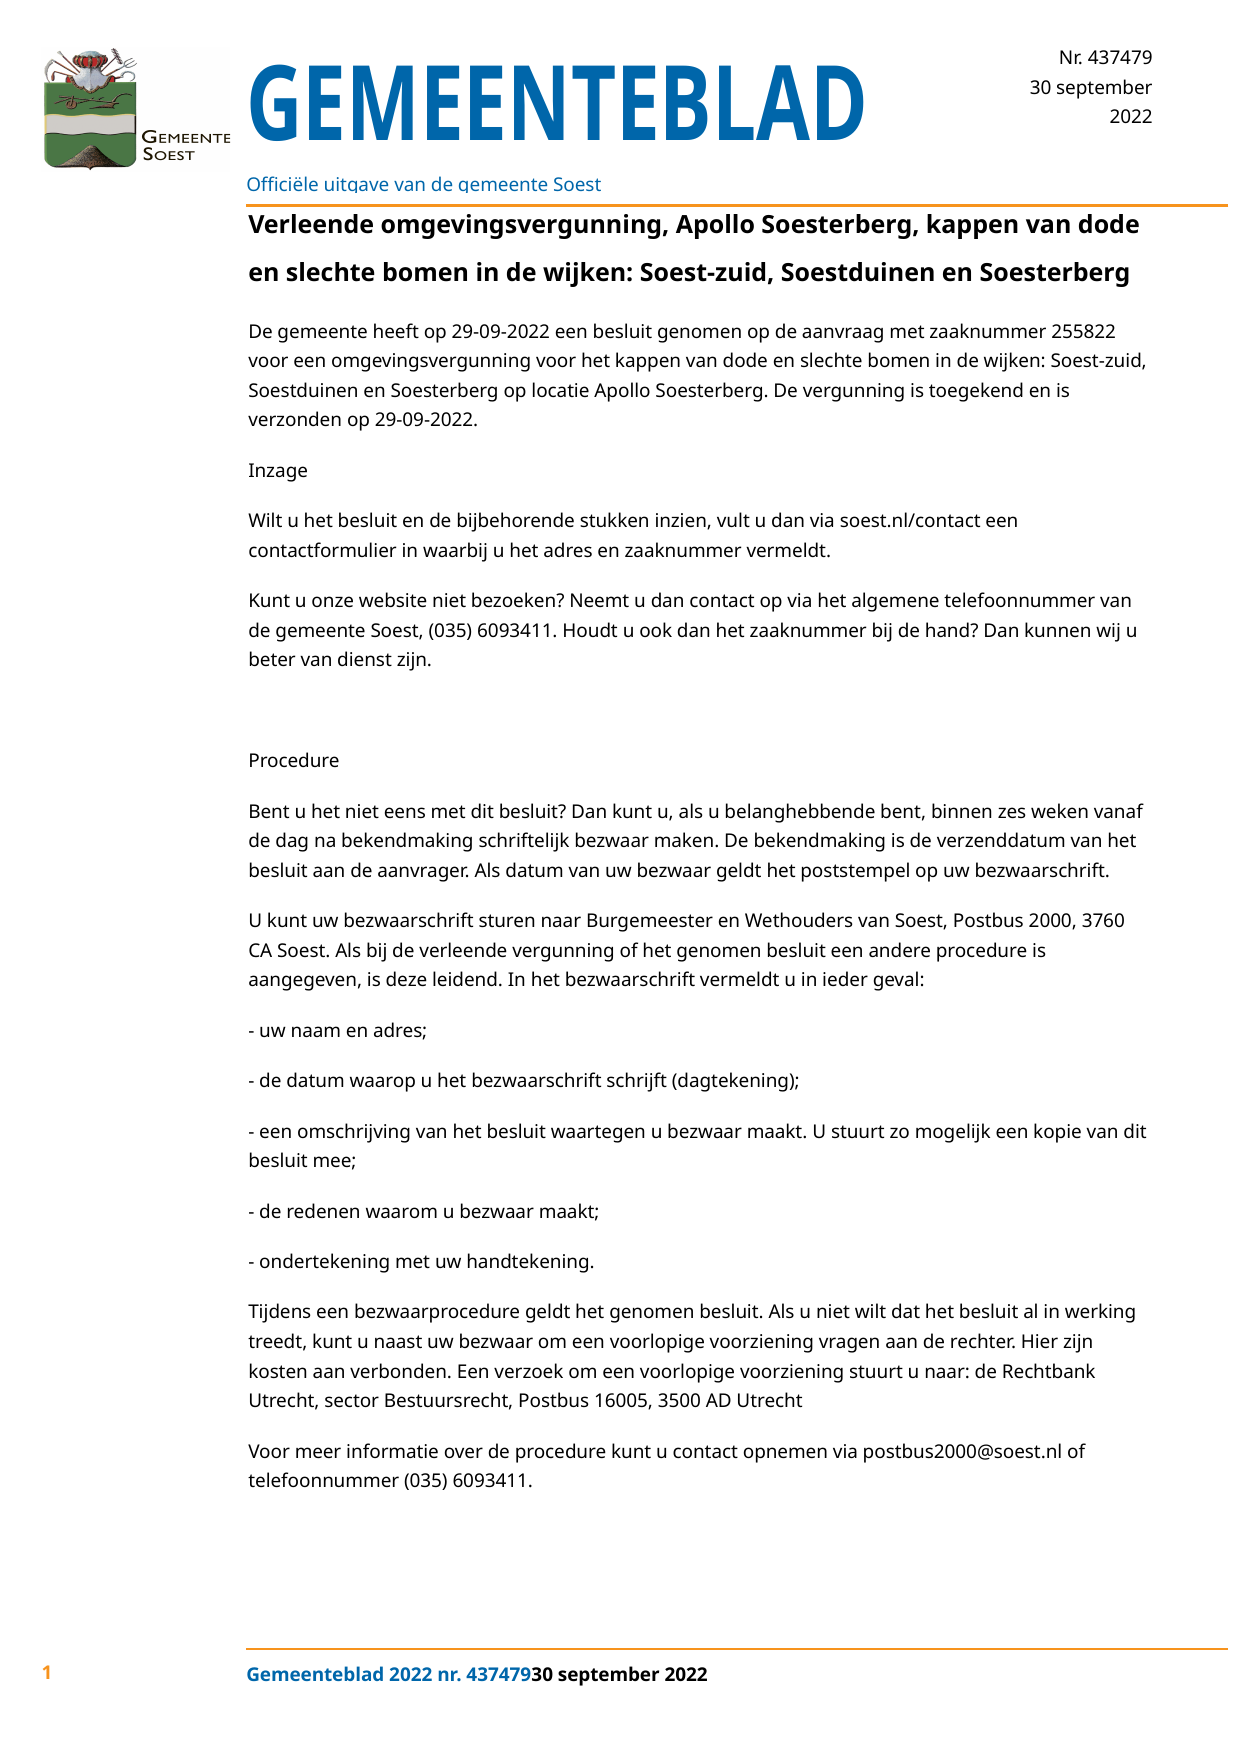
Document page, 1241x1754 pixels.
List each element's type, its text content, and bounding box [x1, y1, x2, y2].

text Bent u het niet eens met dit besluit? Dan kunt u, als u belanghebbende bent, binnen zes weken vanaf de dag na bekendmaking schriftelijk bezwaar maken. De bekendmaking is de verzenddatum van het besluit aan de aanvrager. Als datum van uw bezwaar geldt het poststempel op uw bezwaarschrift. [248, 798, 1152, 883]
text Wilt u het besluit en de bijbehorende stukken inzien, vult u dan via soest.nl/contact een contactformulier in waarbij u het adres en zaaknummer vermeldt. [248, 507, 1152, 563]
text Kunt u onze website niet bezoeken? Neemt u dan contact op via het algemene telefoonnummer van de gemeente Soest, (035) 6093411. Houdt u ook dan het zaaknummer bij de hand? Dan kunnen wij u beter van dienst zijn. [248, 587, 1152, 672]
text U kunt uw bezwaarschrift sturen naar Burgemeester en Wethouders van Soest, Postbus 2000, 3760 CA Soest. Als bij de verleende vergunning of het genomen besluit een andere procedure is aangegeven, is deze leidend. In het bezwaarschrift vermeldt u in ieder geval: [248, 907, 1152, 992]
text Tijdens een bezwaarprocedure geldt het genomen besluit. Als u niet wilt dat het besluit al in werking treedt, kunt u naast uw bezwaar om een voorlopige voorziening vragen aan de rechter. Hier zijn kosten aan verbonden. Een verzoek om een voorlopige voorziening stuurt u naar: de Rechtbank Utrecht, sector Bestuursrecht, Postbus 16005, 3500 AD Utrecht [248, 1299, 1152, 1413]
text Inzage [248, 457, 1152, 483]
text - ondertekening met uw handtekening. [248, 1248, 1152, 1274]
text - uw naam en adres; [248, 1017, 1152, 1043]
text Voor meer informatie over de procedure kunt u contact opnemen via postbus2000@soest.nl of telefoonnummer (035) 6093411. [248, 1438, 1152, 1493]
text Procedure [248, 747, 1152, 773]
text De gemeente heeft op 29-09-2022 een besluit genomen op de aanvraag met zaaknummer 255822 voor een omgevingsvergunning voor het kappen van dode en slechte bomen in de wijken: Soest-zuid, Soestduinen en Soesterberg op locatie Apollo Soesterberg. De vergunning is toegekend en is verzonden op 29-09-2022. [248, 318, 1152, 432]
text Verleende omgevingsvergunning, Apollo Soesterberg, kappen van dode en slechte bomen in de wijken: Soest-zuid, Soestduinen en Soesterberg [248, 207, 1152, 288]
picture [41, 47, 231, 172]
text - een omschrijving van het besluit waartegen u bezwaar maakt. U stuurt zo mogelijk een kopie van dit besluit mee; [248, 1118, 1152, 1173]
text - de redenen waarom u bezwaar maakt; [248, 1198, 1152, 1224]
text - de datum waarop u het bezwaarschrift schrijft (dagtekening); [248, 1067, 1152, 1093]
